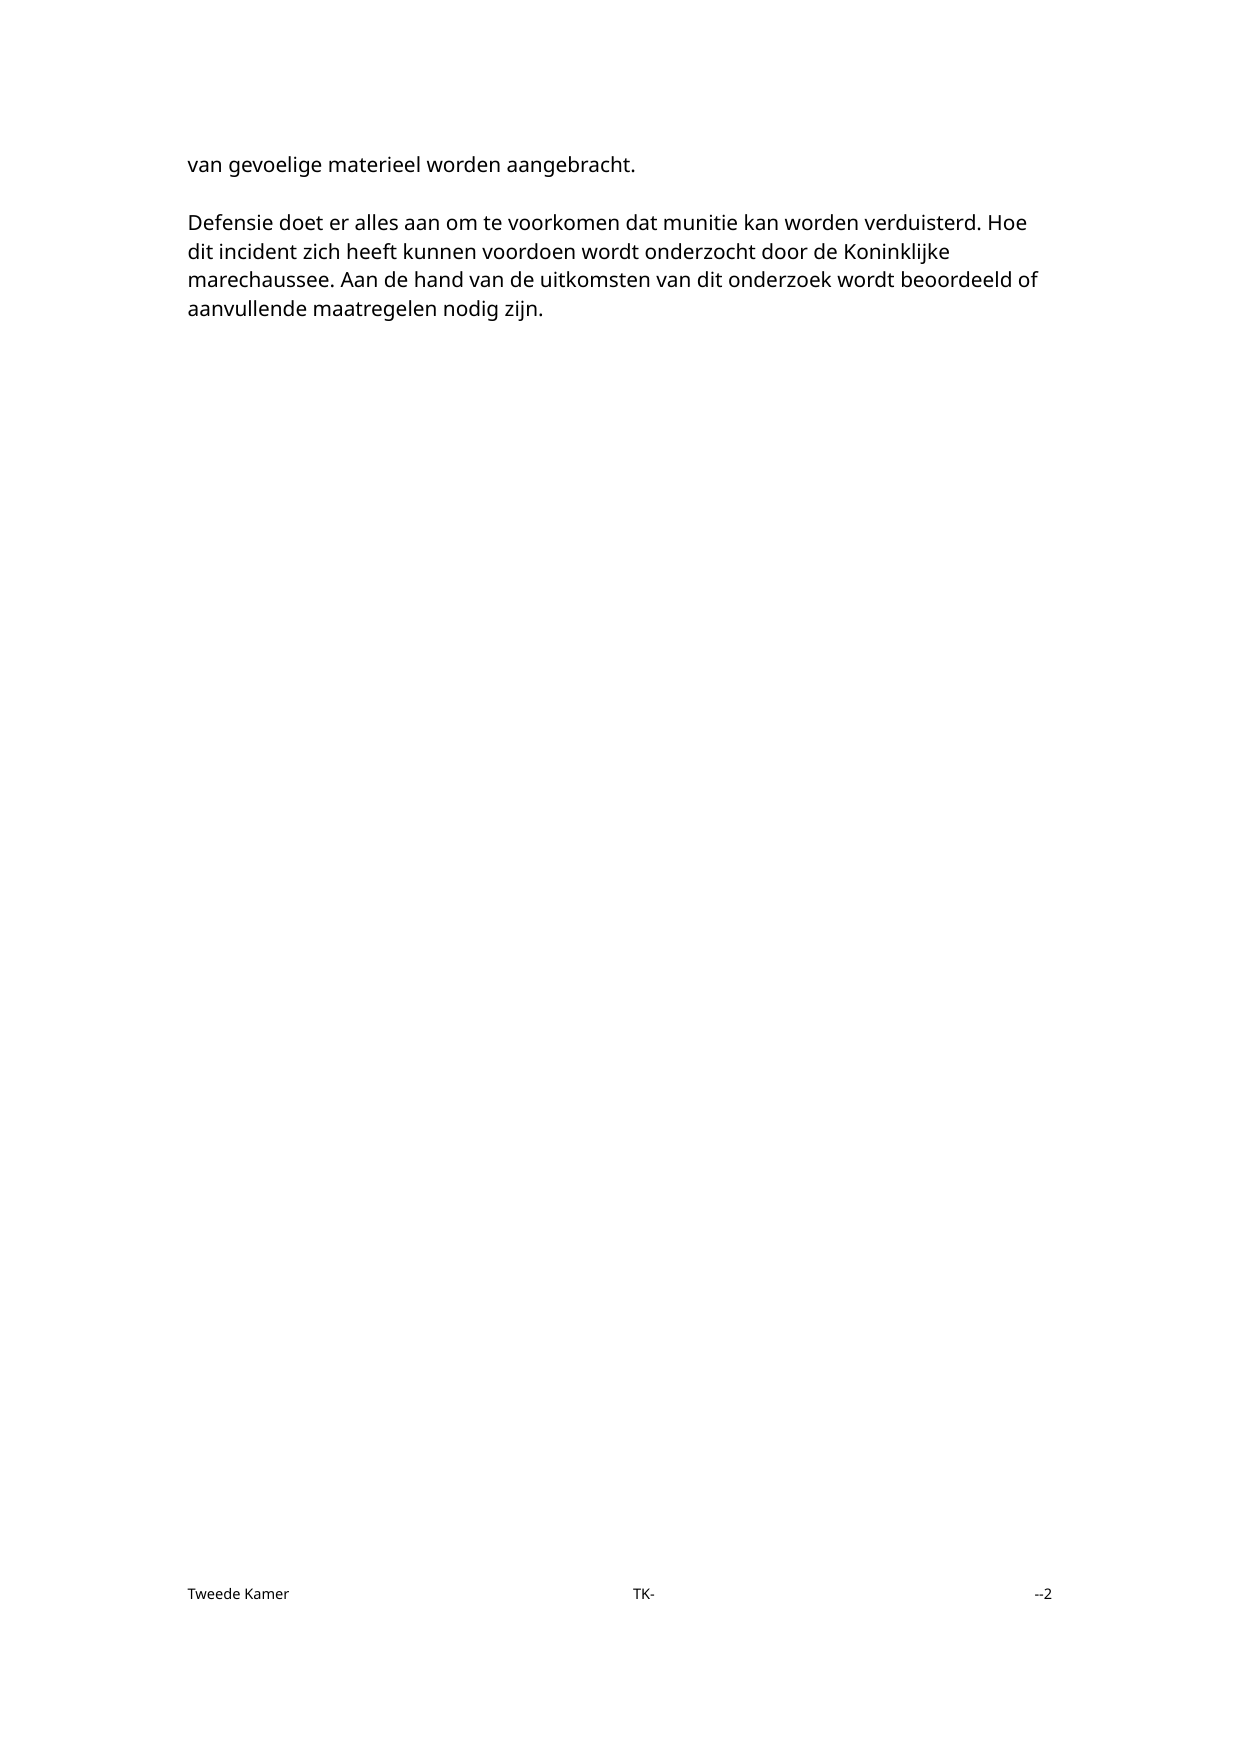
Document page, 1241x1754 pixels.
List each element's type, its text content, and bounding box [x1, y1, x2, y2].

text van gevoelige materieel worden aangebracht. [187, 150, 1053, 178]
text Defensie doet er alles aan om te voorkomen dat munitie kan worden verduisterd. Hoe dit incident zich heeft kunnen voordoen wordt onderzocht door de Koninklijke marechaussee. Aan de hand van de uitkomsten van dit onderzoek wordt beoordeeld of aanvullende maatregelen nodig zijn. [187, 208, 1053, 322]
